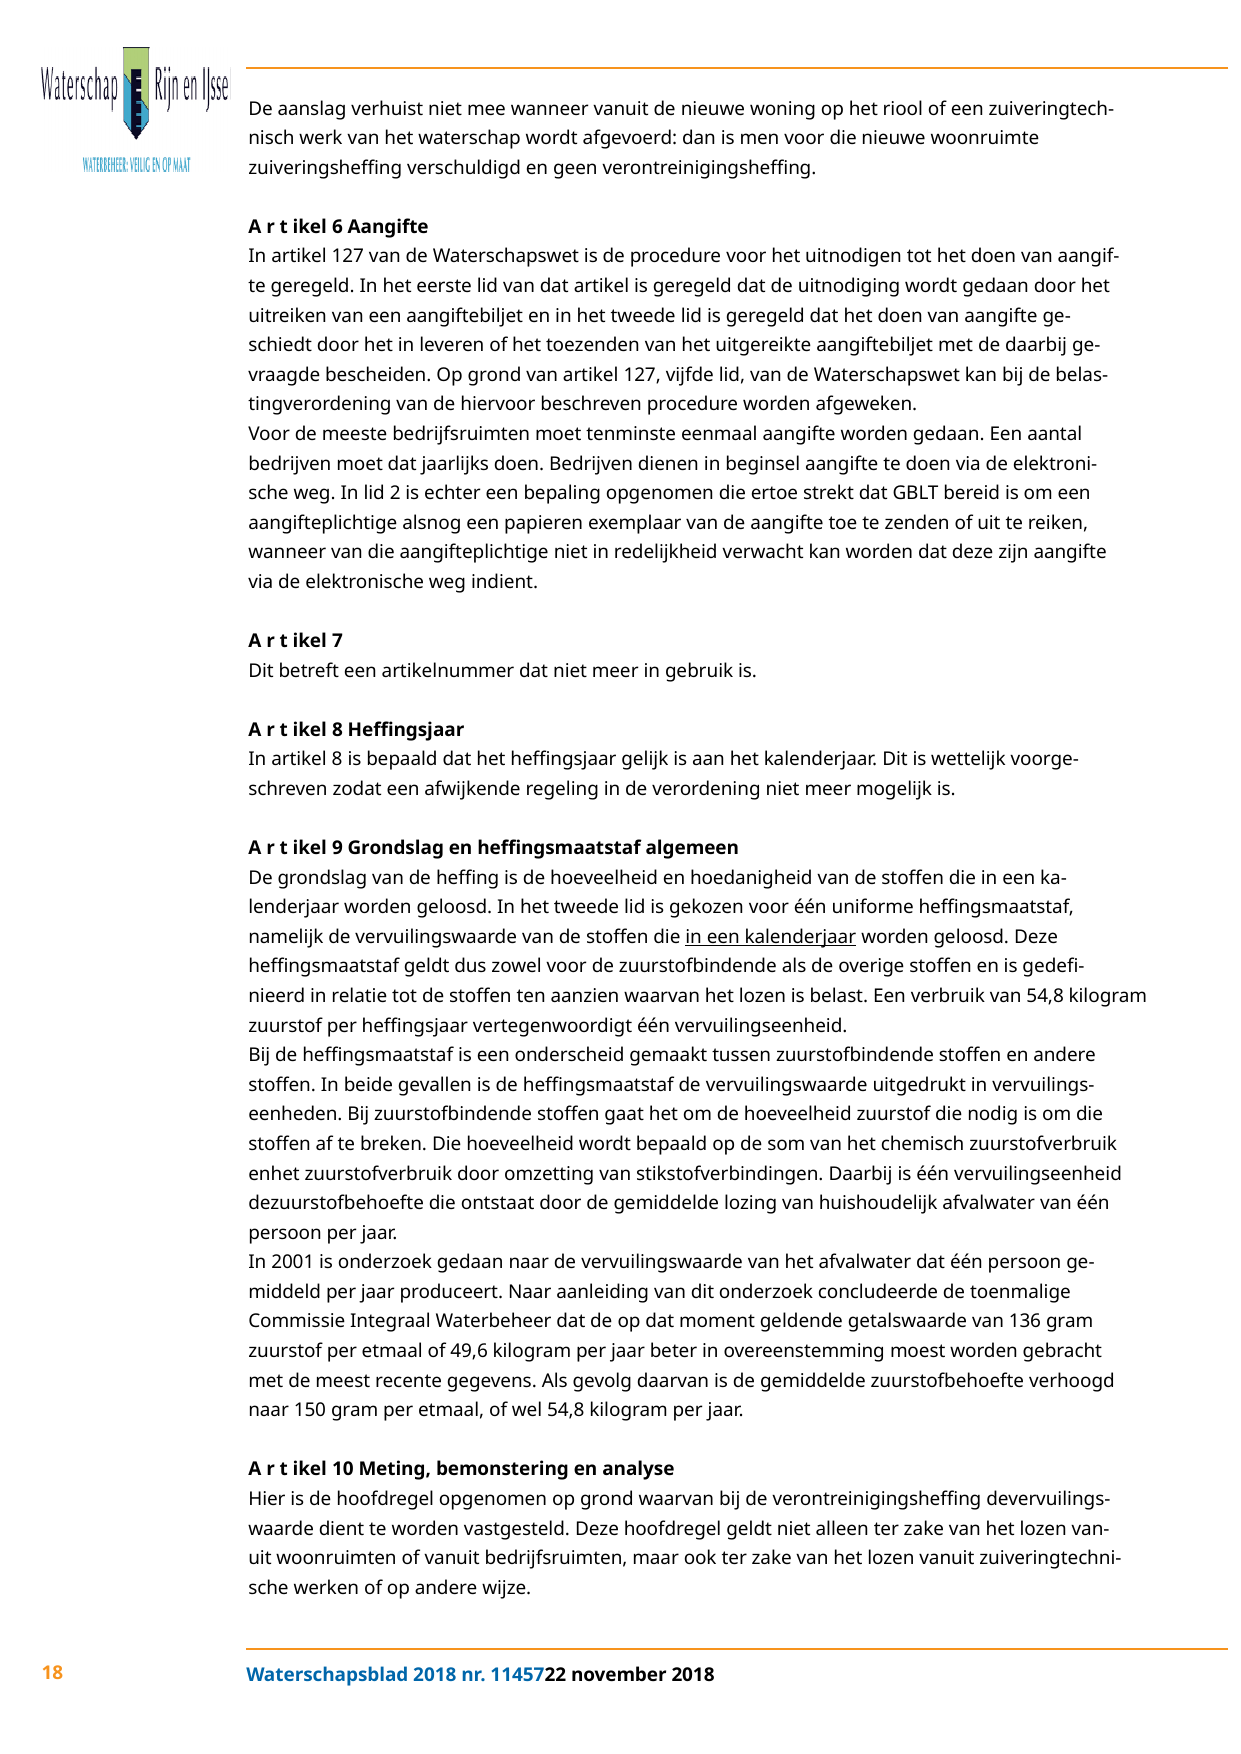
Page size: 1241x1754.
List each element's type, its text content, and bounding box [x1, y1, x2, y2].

text In artikel 8 is bepaald dat het heffingsjaar gelijk is aan het kalenderjaar. Dit is wettelijk voorge- schreven zodat een afwijkende regeling in de verordening niet meer mogelijk is. [248, 746, 1152, 801]
text A r t ikel 9 Grondslag en heffingsmaatstaf algemeen [248, 834, 1152, 860]
text De grondslag van de heffing is de hoeveelheid en hoedanigheid van de stoffen die in een ka- lenderjaar worden geloosd. In het tweede lid is gekozen voor één uniforme heffingsmaatstaf, namelijk de vervuilingswaarde van de stoffen die in een kalenderjaar worden geloosd. Deze heffingsmaatstaf geldt dus zowel voor de zuurstofbindende als de overige stoffen en is gedefi- nieerd in relatie tot de stoffen ten aanzien waarvan het lozen is belast. Een verbruik van 54,8 kilogram zuurstof per heffingsjaar vertegenwoordigt één vervuilingseenheid. [248, 864, 1152, 1038]
text A r t ikel 8 Heffingsjaar [248, 716, 1152, 742]
text Dit betreft een artikelnummer dat niet meer in gebruik is. [248, 657, 1152, 683]
text Hier is de hoofdregel opgenomen op grond waarvan bij de verontreinigingsheffing devervuilings- waarde dient te worden vastgesteld. Deze hoofdregel geldt niet alleen ter zake van het lozen van- uit woonruimten of vanuit bedrijfsruimten, maar ook ter zake van het lozen vanuit zuiveringtechni- sche werken of op andere wijze. [248, 1485, 1152, 1600]
text A r t ikel 7 [248, 627, 1152, 653]
text A r t ikel 6 Aangifte [248, 213, 1152, 239]
text De aanslag verhuist niet mee wanneer vanuit de nieuwe woning op het riool of een zuiveringtech- nisch werk van het waterschap wordt afgevoerd: dan is men voor die nieuwe woonruimte zuiveringsheffing verschuldigd en geen verontreinigingsheffing. [248, 95, 1152, 180]
text A r t ikel 10 Meting, bemonstering en analyse [248, 1456, 1152, 1481]
text In 2001 is onderzoek gedaan naar de vervuilingswaarde van het afvalwater dat één persoon ge- middeld per jaar produceert. Naar aanleiding van dit onderzoek concludeerde de toenmalige Commissie Integraal Waterbeheer dat de op dat moment geldende getalswaarde van 136 gram zuurstof per etmaal of 49,6 kilogram per jaar beter in overeenstemming moest worden gebracht met de meest recente gegevens. Als gevolg daarvan is de gemiddelde zuurstofbehoefte verhoogd naar 150 gram per etmaal, of wel 54,8 kilogram per jaar. [248, 1248, 1152, 1422]
text Bij de heffingsmaatstaf is een onderscheid gemaakt tussen zuurstofbindende stoffen en andere stoffen. In beide gevallen is de heffingsmaatstaf de vervuilingswaarde uitgedrukt in vervuilings- [248, 1041, 1152, 1097]
text eenheden. Bij zuurstofbindende stoffen gaat het om de hoeveelheid zuurstof die nodig is om die stoffen af te breken. Die hoeveelheid wordt bepaald op de som van het chemisch zuurstofverbruik enhet zuurstofverbruik door omzetting van stikstofverbindingen. Daarbij is één vervuilingseenheid dezuurstofbehoefte die ontstaat door de gemiddelde lozing van huishoudelijk afvalwater van één persoon per jaar. [248, 1101, 1152, 1245]
text In artikel 127 van de Waterschapswet is de procedure voor het uitnodigen tot het doen van aangif- te geregeld. In het eerste lid van dat artikel is geregeld dat de uitnodiging wordt gedaan door het uitreiken van een aangiftebiljet en in het tweede lid is geregeld dat het doen van aangifte ge- schiedt door het in leveren of het toezenden van het uitgereikte aangiftebiljet met de daarbij ge- vraagde bescheiden. Op grond van artikel 127, vijfde lid, van de Waterschapswet kan bij de belas- tingverordening van de hiervoor beschreven procedure worden afgeweken. [248, 243, 1152, 416]
picture [41, 47, 231, 172]
text Voor de meeste bedrijfsruimten moet tenminste eenmaal aangifte worden gedaan. Een aantal bedrijven moet dat jaarlijks doen. Bedrijven dienen in beginsel aangifte te doen via de elektroni- sche weg. In lid 2 is echter een bepaling opgenomen die ertoe strekt dat GBLT bereid is om een aangifteplichtige alsnog een papieren exemplaar van de aangifte toe te zenden of uit te reiken, wanneer van die aangifteplichtige niet in redelijkheid verwacht kan worden dat deze zijn aangifte via de elektronische weg indient. [248, 420, 1152, 594]
